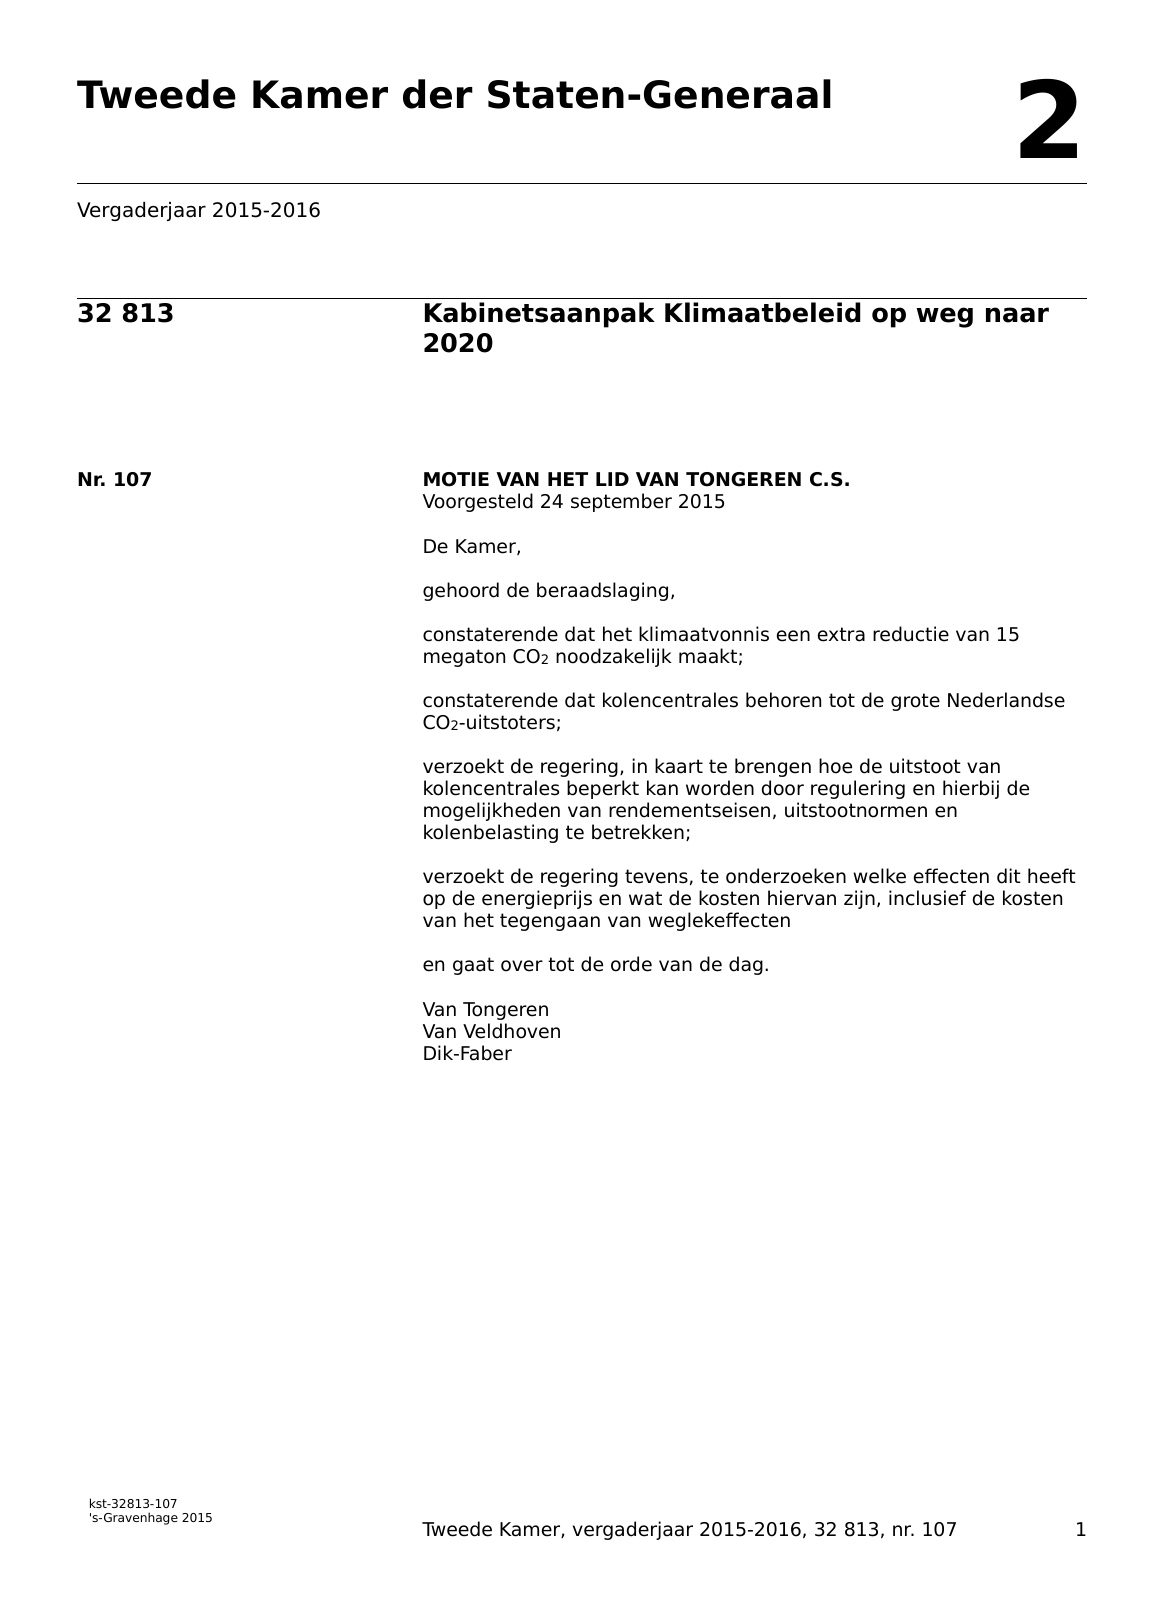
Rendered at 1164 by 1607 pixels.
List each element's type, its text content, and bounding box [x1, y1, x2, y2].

text constaterende dat kolencentrales behoren tot de grote Nederlandse CO2-uitstoters; [422, 690, 1087, 734]
subtitle Nr. 107 MOTIE VAN HET LID VAN TONGEREN C.S. [77, 469, 1087, 491]
table_header Tweede Kamer der Staten-Generaal [77, 59, 886, 183]
text Van Veldhoven [422, 1021, 1087, 1042]
text verzoekt de regering tevens, te onderzoeken welke effecten dit heeft op de energieprijs en wat de kosten hiervan zijn, inclusief de kosten van het tegengaan van weglekeffecten [422, 866, 1087, 932]
text Van Tongeren [422, 998, 1087, 1021]
table_cell Vergaderjaar 2015-2016 [77, 184, 1087, 298]
text en gaat over tot de orde van de dag. [422, 954, 1087, 976]
text kst-32813-107 [88, 1497, 323, 1511]
text constaterende dat het klimaatvonnis een extra reductie van 15 megaton CO2 noodzakelijk maakt; [422, 624, 1087, 668]
subtitle 32 813 Kabinetsaanpak Klimaatbeleid op weg naar 2020 [77, 299, 1087, 358]
text gehoord de beraadslaging, [422, 580, 1087, 602]
text Voorgesteld 24 september 2015 [422, 491, 1087, 513]
text Dik-Faber [422, 1042, 1087, 1064]
table_header 2 [886, 59, 1087, 183]
text 's-Gravenhage 2015 [88, 1511, 323, 1525]
text verzoekt de regering, in kaart te brengen hoe de uitstoot van kolencentrales beperkt kan worden door regulering en hierbij de mogelijkheden van rendementseisen, uitstootnormen en kolenbelasting te betrekken; [422, 756, 1087, 844]
text De Kamer, [422, 536, 1087, 557]
